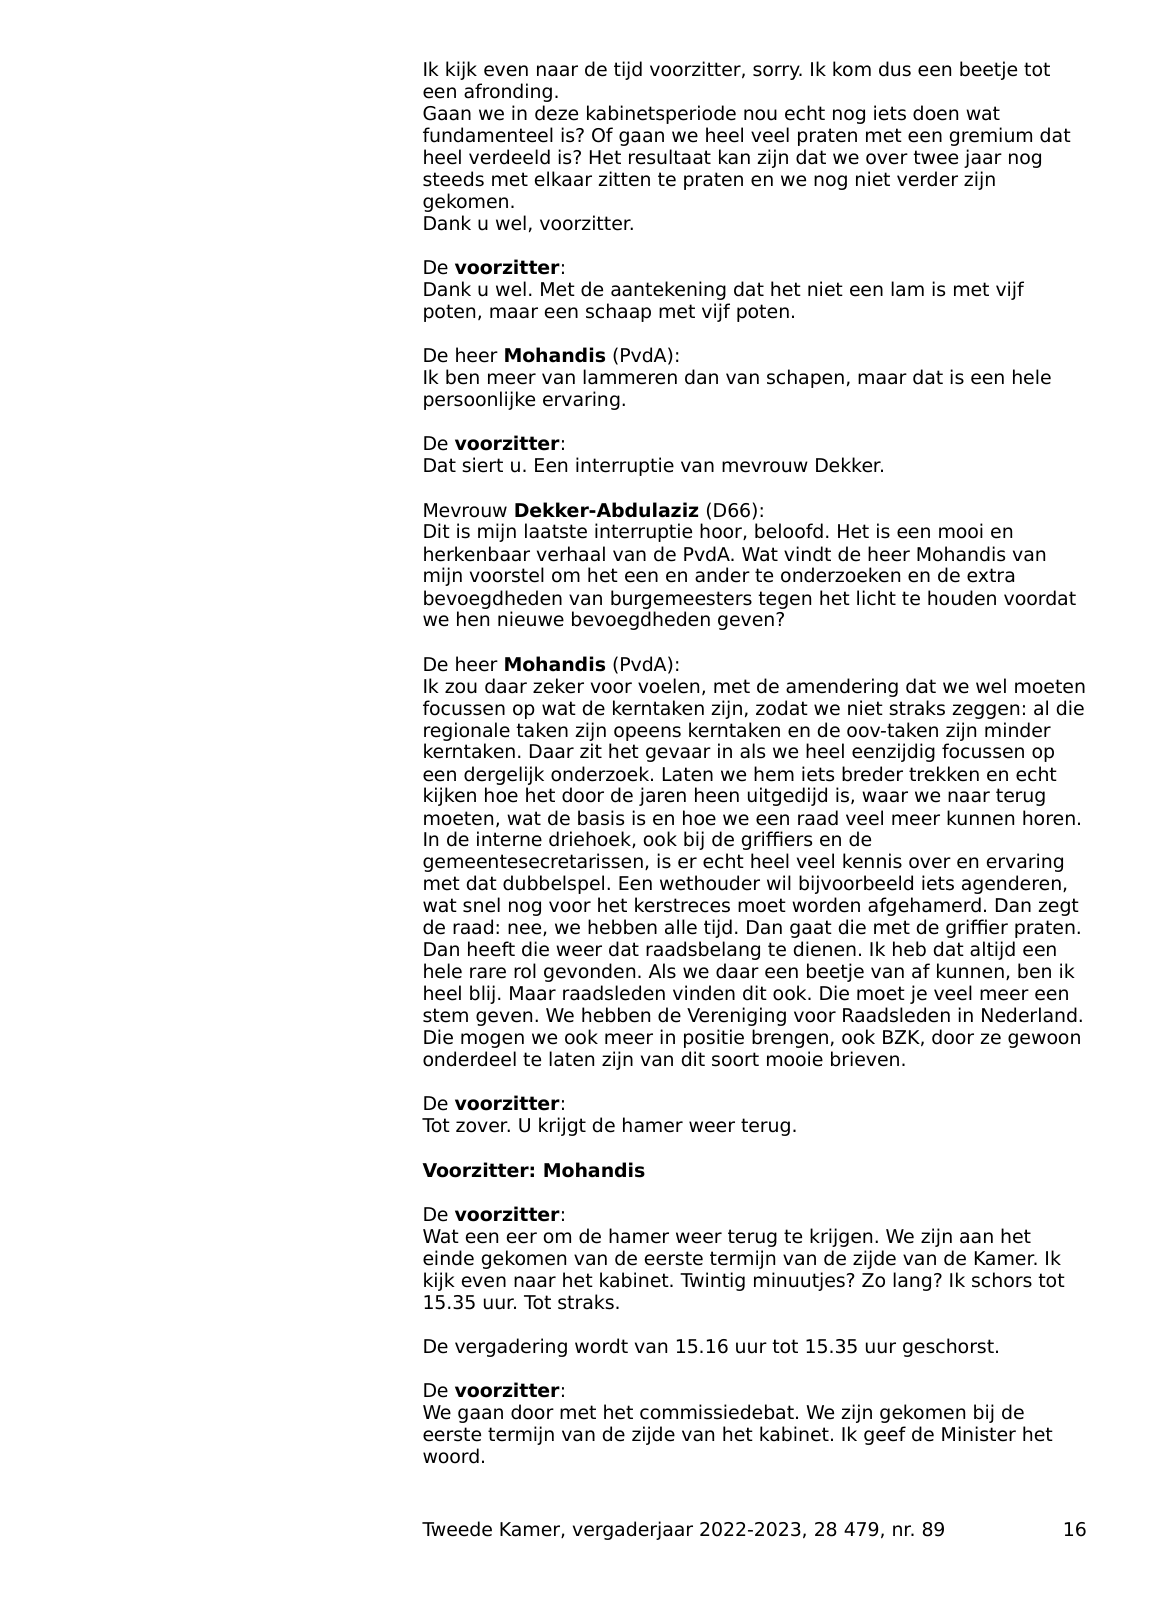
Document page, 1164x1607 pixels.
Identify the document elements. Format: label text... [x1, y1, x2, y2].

text Ik ben meer van lammeren dan van schapen, maar dat is een hele persoonlijke ervaring. [422, 367, 1087, 411]
text Dank u wel. Met de aantekening dat het niet een lam is met vijf poten, maar een schaap met vijf poten. [422, 279, 1087, 323]
text De voorzitter: [422, 1380, 1087, 1402]
text Mevrouw Dekker-Abdulaziz (D66): [422, 499, 1087, 521]
text Tot zover. U krijgt de hamer weer terug. [422, 1115, 1087, 1137]
text De voorzitter: [422, 433, 1087, 455]
text De voorzitter: [422, 257, 1087, 279]
text Dank u wel, voorzitter. [422, 213, 1087, 235]
text De heer Mohandis (PvdA): [422, 345, 1087, 367]
text De heer Mohandis (PvdA): [422, 653, 1087, 676]
text Gaan we in deze kabinetsperiode nou echt nog iets doen wat fundamenteel is? Of gaan we heel veel praten met een gremium dat heel verdeeld is? Het resultaat kan zijn dat we over twee jaar nog steeds met elkaar zitten te praten en we nog niet verder zijn gekomen. [422, 103, 1087, 213]
text Dat siert u. Een interruptie van mevrouw Dekker. [422, 455, 1087, 477]
text Wat een eer om de hamer weer terug te krijgen. We zijn aan het einde gekomen van de eerste termijn van de zijde van de Kamer. Ik kijk even naar het kabinet. Twintig minuutjes? Zo lang? Ik schors tot 15.35 uur. Tot straks. [422, 1226, 1087, 1313]
text Ik zou daar zeker voor voelen, met de amendering dat we wel moeten focussen op wat de kerntaken zijn, zodat we niet straks zeggen: al die regionale taken zijn opeens kerntaken en de oov-taken zijn minder kerntaken. Daar zit het gevaar in als we heel eenzijdig focussen op een dergelijk onderzoek. Laten we hem iets breder trekken en echt kijken hoe het door de jaren heen uitgedijd is, waar we naar terug moeten, wat de basis is en hoe we een raad veel meer kunnen horen. In de interne driehoek, ook bij de griffiers en de gemeentesecretarissen, is er echt heel veel kennis over en ervaring met dat dubbelspel. Een wethouder wil bijvoorbeeld iets agenderen, wat snel nog voor het kerstreces moet worden afgehamerd. Dan zegt de raad: nee, we hebben alle tijd. Dan gaat die met de griffier praten. Dan heeft die weer dat raadsbelang te dienen. Ik heb dat altijd een hele rare rol gevonden. Als we daar een beetje van af kunnen, ben ik heel blij. Maar raadsleden vinden dit ook. Die moet je veel meer een stem geven. We hebben de Vereniging voor Raadsleden in Nederland. Die mogen we ook meer in positie brengen, ook BZK, door ze gewoon onderdeel te laten zijn van dit soort mooie brieven. [422, 676, 1087, 1071]
text De vergadering wordt van 15.16 uur tot 15.35 uur geschorst. [422, 1336, 1087, 1358]
text De voorzitter: [422, 1204, 1087, 1226]
text De voorzitter: [422, 1093, 1087, 1115]
text Dit is mijn laatste interruptie hoor, beloofd. Het is een mooi en herkenbaar verhaal van de PvdA. Wat vindt de heer Mohandis van mijn voorstel om het een en ander te onderzoeken en de extra bevoegdheden van burgemeesters tegen het licht te houden voordat we hen nieuwe bevoegdheden geven? [422, 521, 1087, 631]
subtitle Voorzitter: Mohandis [422, 1159, 1087, 1181]
text Ik kijk even naar de tijd voorzitter, sorry. Ik kom dus een beetje tot een afronding. [422, 59, 1087, 103]
text We gaan door met het commissiedebat. We zijn gekomen bij de eerste termijn van de zijde van het kabinet. Ik geef de Minister het woord. [422, 1402, 1087, 1468]
